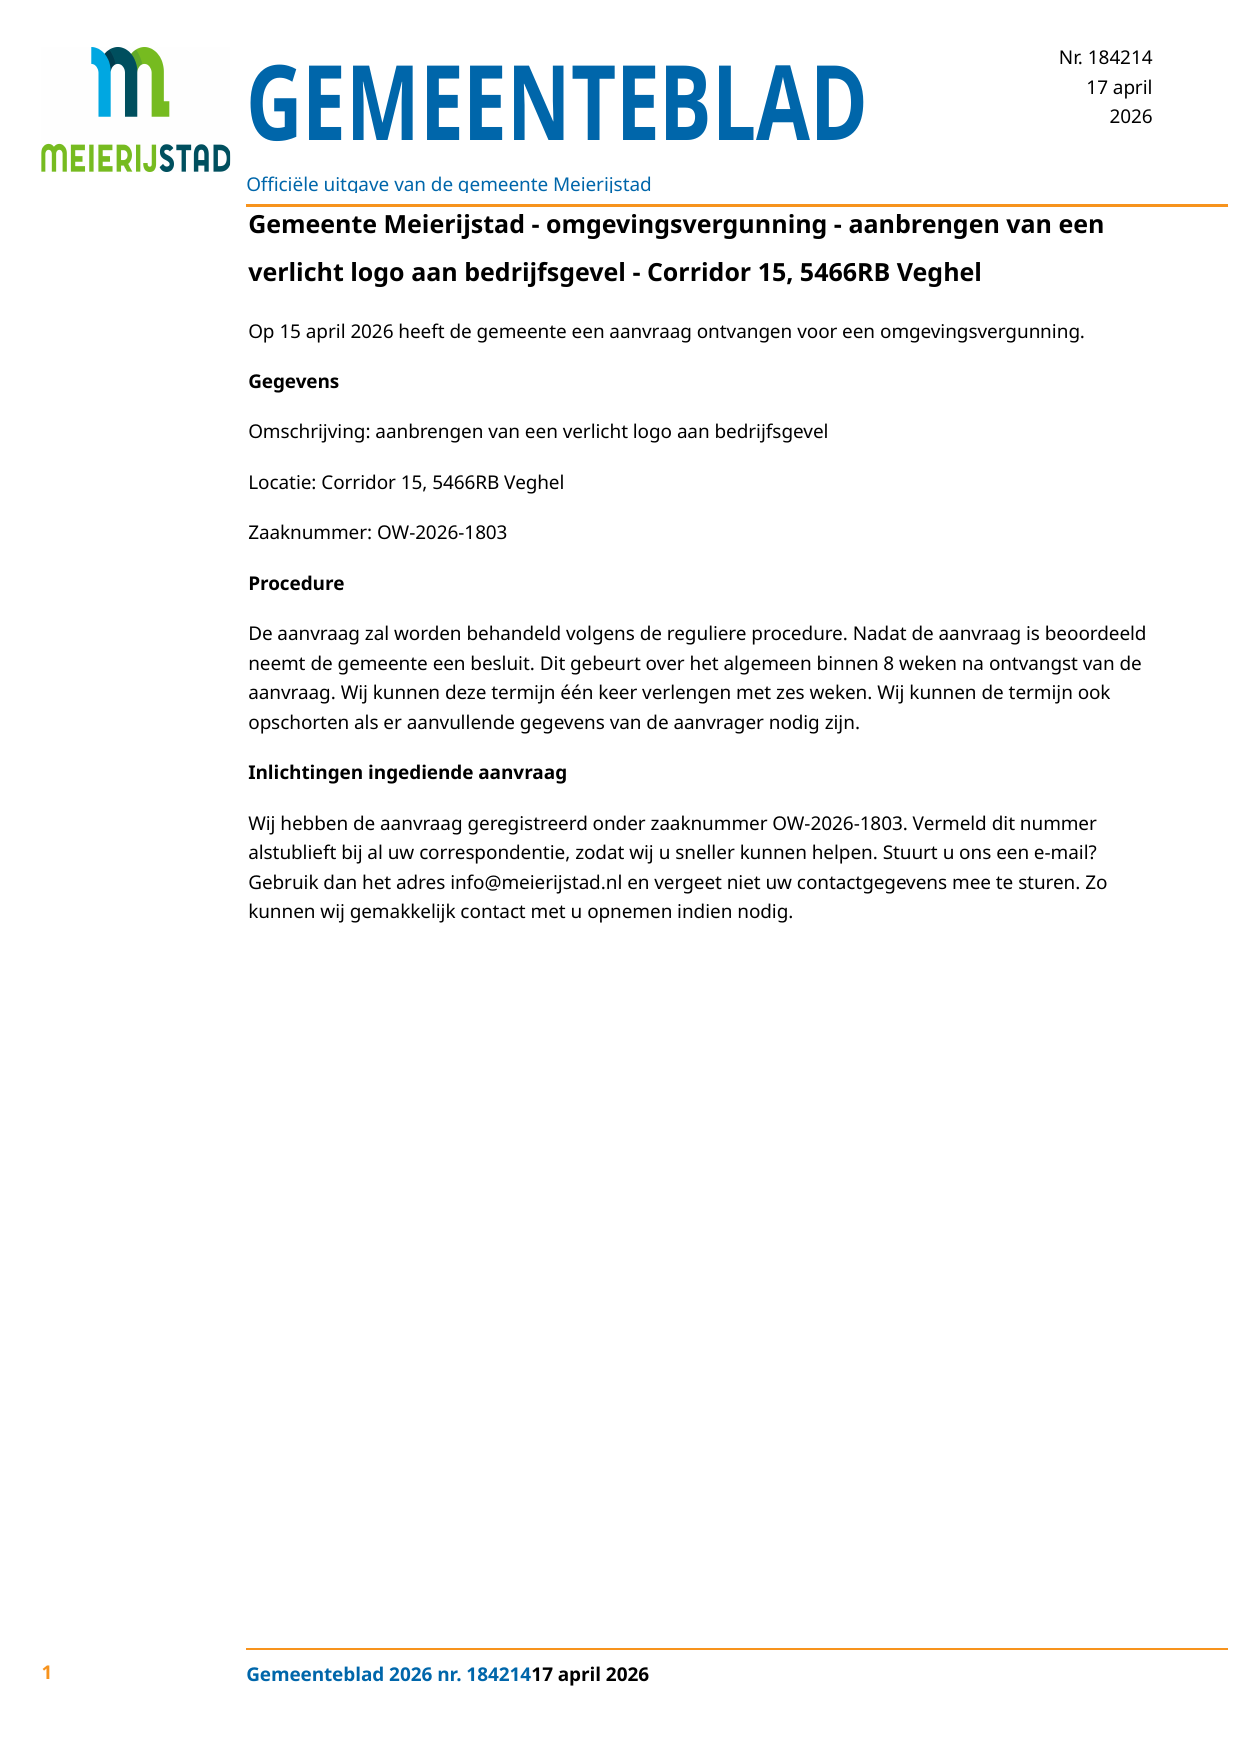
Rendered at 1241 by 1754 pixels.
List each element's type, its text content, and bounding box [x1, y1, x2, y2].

text Op 15 april 2026 heeft de gemeente een aanvraag ontvangen voor een omgevingsvergunning. [248, 318, 1152, 344]
text Gemeente Meierijstad - omgevingsvergunning - aanbrengen van een verlicht logo aan bedrijfsgevel - Corridor 15, 5466RB Veghel [248, 207, 1152, 288]
picture [41, 47, 231, 172]
text Inlichtingen ingediende aanvraag [248, 759, 1152, 785]
text Locatie: Corridor 15, 5466RB Veghel [248, 469, 1152, 495]
text De aanvraag zal worden behandeld volgens de reguliere procedure. Nadat de aanvraag is beoordeeld neemt de gemeente een besluit. Dit gebeurt over het algemeen binnen 8 weken na ontvangst van de aanvraag. Wij kunnen deze termijn één keer verlengen met zes weken. Wij kunnen de termijn ook opschorten als er aanvullende gegevens van de aanvrager nodig zijn. [248, 620, 1152, 735]
text Zaaknummer: OW-2026-1803 [248, 519, 1152, 545]
text Omschrijving: aanbrengen van een verlicht logo aan bedrijfsgevel [248, 419, 1152, 444]
text Wij hebben de aanvraag geregistreerd onder zaaknummer OW-2026-1803. Vermeld dit nummer alstublieft bij al uw correspondentie, zodat wij u sneller kunnen helpen. Stuurt u ons een e-mail? Gebruik dan het adres info@meierijstad.nl en vergeet niet uw contactgegevens mee te sturen. Zo kunnen wij gemakkelijk contact met u opnemen indien nodig. [248, 810, 1152, 924]
text Procedure [248, 570, 1152, 596]
text Gegevens [248, 368, 1152, 394]
